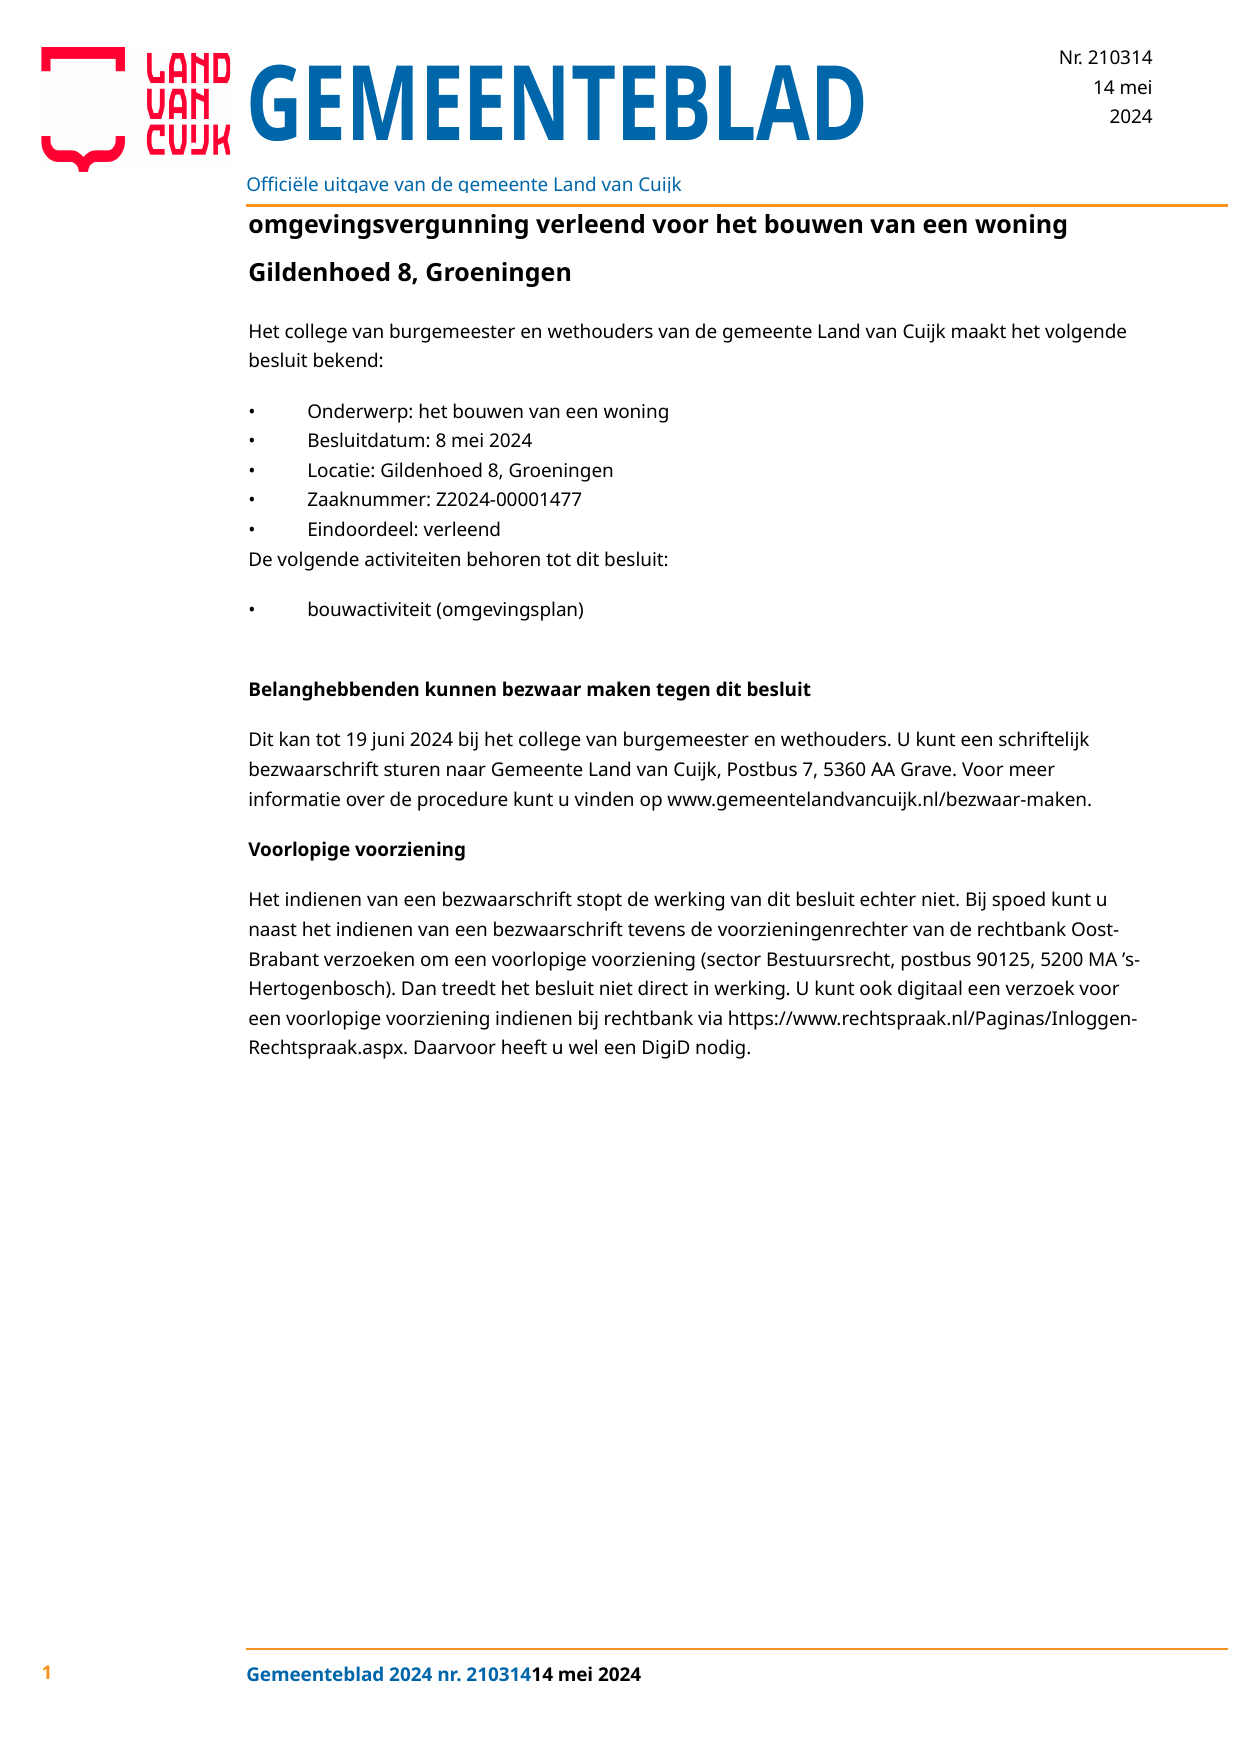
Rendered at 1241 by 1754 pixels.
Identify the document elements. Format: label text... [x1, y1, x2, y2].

text Belanghebbenden kunnen bezwaar maken tegen dit besluit [248, 676, 1152, 702]
text Het indienen van een bezwaarschrift stopt de werking van dit besluit echter niet. Bij spoed kunt u naast het indienen van een bezwaarschrift tevens de voorzieningenrechter van de rechtbank Oost-Brabant verzoeken om een voorlopige voorziening (sector Bestuursrecht, postbus 90125, 5200 MA ’s-Hertogenbosch). Dan treedt het besluit niet direct in werking. U kunt ook digitaal een verzoek voor een voorlopige voorziening indienen bij rechtbank via https://www.rechtspraak.nl/Paginas/Inloggen-Rechtspraak.aspx. Daarvoor heeft u wel een DigiD nodig. [248, 887, 1152, 1060]
list Zaaknummer: Z2024-00001477 [248, 487, 1152, 512]
text De volgende activiteiten behoren tot dit besluit: [248, 546, 1152, 572]
list bouwactiviteit (omgevingsplan) [248, 596, 1152, 622]
text Dit kan tot 19 juni 2024 bij het college van burgemeester en wethouders. U kunt een schriftelijk bezwaarschrift sturen naar Gemeente Land van Cuijk, Postbus 7, 5360 AA Grave. Voor meer informatie over de procedure kunt u vinden op www.gemeentelandvancuijk.nl/bezwaar-maken. [248, 727, 1152, 812]
text omgevingsvergunning verleend voor het bouwen van een woning Gildenhoed 8, Groeningen [248, 207, 1152, 288]
list Eindoordeel: verleend [248, 516, 1152, 542]
picture [41, 47, 231, 172]
text Voorlopige voorziening [248, 836, 1152, 862]
list Besluitdatum: 8 mei 2024 [248, 427, 1152, 453]
list Locatie: Gildenhoed 8, Groeningen [248, 457, 1152, 483]
list Onderwerp: het bouwen van een woning [248, 398, 1152, 424]
text Het college van burgemeester en wethouders van de gemeente Land van Cuijk maakt het volgende besluit bekend: [248, 318, 1152, 373]
